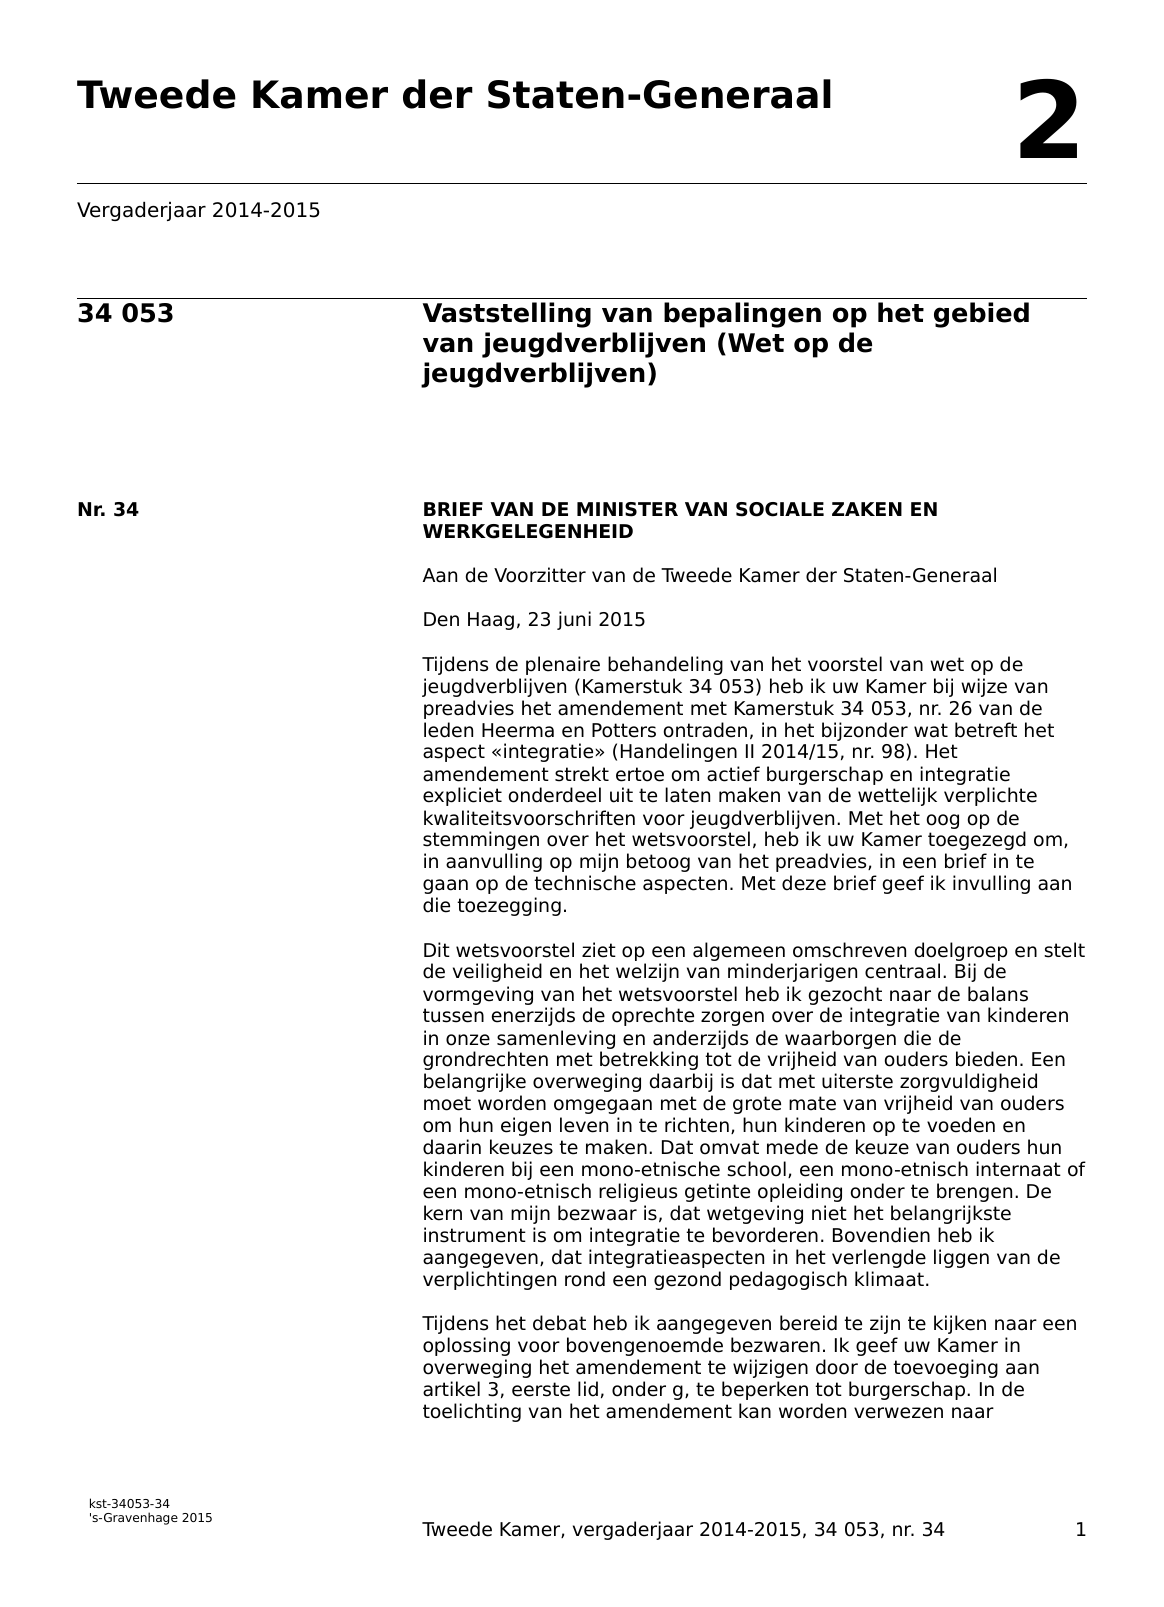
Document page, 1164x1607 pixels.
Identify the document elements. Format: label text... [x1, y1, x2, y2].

subtitle 34 053 Vaststelling van bepalingen op het gebied van jeugdverblijven (Wet op de jeugdverblijven) [77, 299, 1087, 388]
text kst-34053-34 [88, 1497, 323, 1511]
text Tijdens de plenaire behandeling van het voorstel van wet op de jeugdverblijven (Kamerstuk 34 053) heb ik uw Kamer bij wijze van preadvies het amendement met Kamerstuk 34 053, nr. 26 van de leden Heerma en Potters ontraden, in het bijzonder wat betreft het aspect «integratie» (Handelingen II 2014/15, nr. 98). Het amendement strekt ertoe om actief burgerschap en integratie expliciet onderdeel uit te laten maken van de wettelijk verplichte kwaliteitsvoorschriften voor jeugdverblijven. Met het oog op de stemmingen over het wetsvoorstel, heb ik uw Kamer toegezegd om, in aanvulling op mijn betoog van het preadvies, in een brief in te gaan op de technische aspecten. Met deze brief geef ik invulling aan die toezegging. [422, 653, 1087, 917]
table_cell Vergaderjaar 2014-2015 [77, 184, 1087, 298]
text Tijdens het debat heb ik aangegeven bereid te zijn te kijken naar een oplossing voor bovengenoemde bezwaren. Ik geef uw Kamer in overweging het amendement te wijzigen door de toevoeging aan artikel 3, eerste lid, onder g, te beperken tot burgerschap. In de toelichting van het amendement kan worden verwezen naar [422, 1313, 1087, 1423]
text Den Haag, 23 juni 2015 [422, 609, 1087, 631]
text Dit wetsvoorstel ziet op een algemeen omschreven doelgroep en stelt de veiligheid en het welzijn van minderjarigen centraal. Bij de vormgeving van het wetsvoorstel heb ik gezocht naar de balans tussen enerzijds de oprechte zorgen over de integratie van kinderen in onze samenleving en anderzijds de waarborgen die de grondrechten met betrekking tot de vrijheid van ouders bieden. Een belangrijke overweging daarbij is dat met uiterste zorgvuldigheid moet worden omgegaan met de grote mate van vrijheid van ouders om hun eigen leven in te richten, hun kinderen op te voeden en daarin keuzes te maken. Dat omvat mede de keuze van ouders hun kinderen bij een mono-etnische school, een mono-etnisch internaat of een mono-etnisch religieus getinte opleiding onder te brengen. De kern van mijn bezwaar is, dat wetgeving niet het belangrijkste instrument is om integratie te bevorderen. Bovendien heb ik aangegeven, dat integratieaspecten in het verlengde liggen van de verplichtingen rond een gezond pedagogisch klimaat. [422, 939, 1087, 1291]
subtitle Nr. 34 BRIEF VAN DE MINISTER VAN SOCIALE ZAKEN EN WERKGELEGENHEID [77, 499, 1087, 543]
text 's-Gravenhage 2015 [88, 1511, 323, 1525]
table_header 2 [886, 59, 1087, 183]
table_header Tweede Kamer der Staten-Generaal [77, 59, 886, 183]
text Aan de Voorzitter van de Tweede Kamer der Staten-Generaal [422, 565, 1087, 587]
